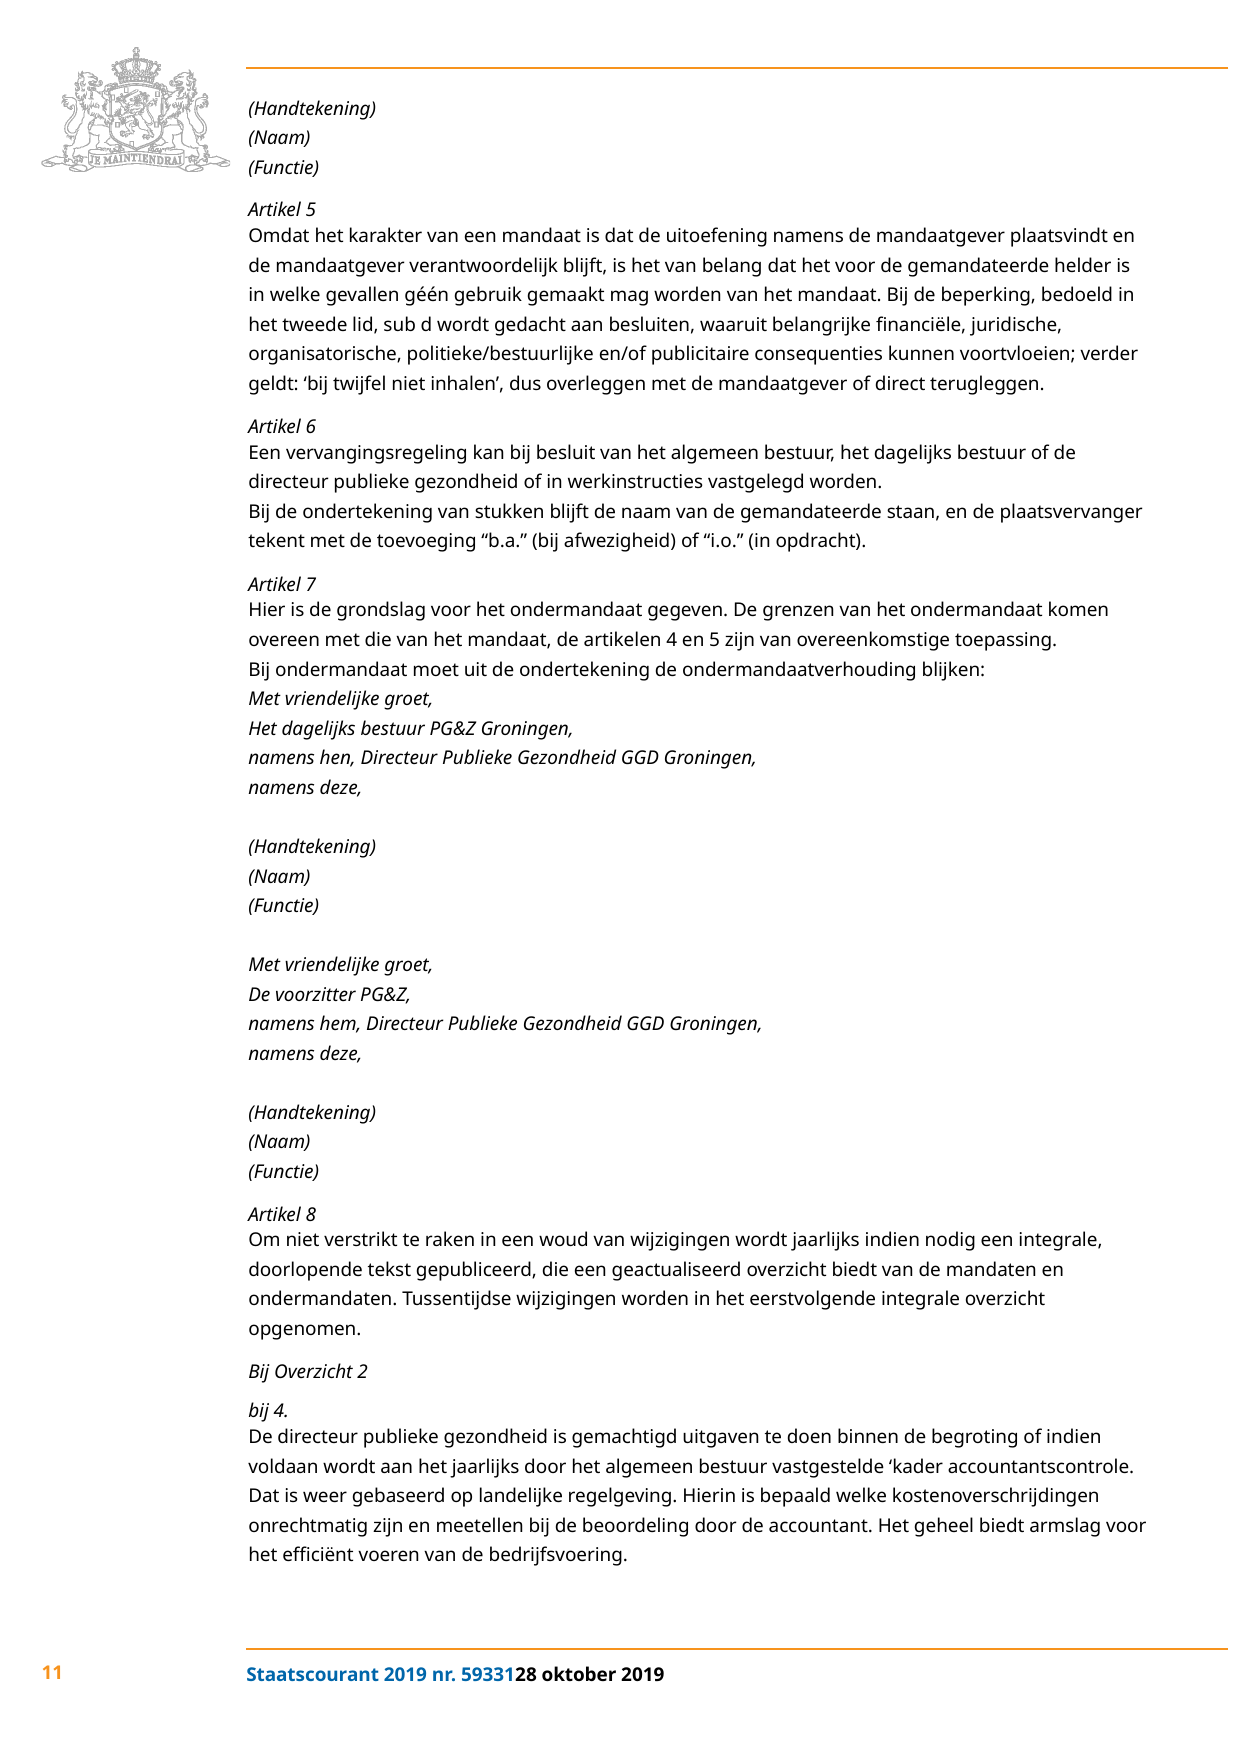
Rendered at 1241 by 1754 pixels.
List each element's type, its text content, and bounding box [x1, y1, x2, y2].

text Artikel 5 [248, 196, 1152, 222]
table_header Met vriendelijke groet, Het dagelijks bestuur PG&Z Groningen, namens hen, Directeur Publieke Gezondheid GGD Groningen, namens deze, (Handtekening) (Naam) (Functie) [248, 685, 1152, 918]
text De directeur publieke gezondheid is gemachtigd uitgaven te doen binnen de begroting of indien voldaan wordt aan het jaarlijks door het algemeen bestuur vastgestelde ‘kader accountantscontrole. Dat is weer gebaseerd op landelijke regelgeving. Hierin is bepaald welke kostenoverschrijdingen onrechtmatig zijn en meetellen bij de beoordeling door de accountant. Het geheel biedt armslag voor het efficiënt voeren van de bedrijfsvoering. [248, 1423, 1152, 1567]
text Bij de ondertekening van stukken blijft de naam van de gemandateerde staan, en de plaatsvervanger tekent met de toevoeging “b.a.” (bij afwezigheid) of “i.o.” (in opdracht). [248, 498, 1152, 553]
text Bij Overzicht 2 [248, 1358, 1152, 1384]
text Artikel 7 [248, 571, 1152, 597]
text Omdat het karakter van een mandaat is dat de uitoefening namens de mandaatgever plaatsvindt en de mandaatgever verantwoordelijk blijft, is het van belang dat het voor de gemandateerde helder is in welke gevallen géén gebruik gemaakt mag worden van het mandaat. Bij de beperking, bedoeld in het tweede lid, sub d wordt gedacht aan besluiten, waaruit belangrijke financiële, juridische, organisatorische, politieke/bestuurlijke en/of publicitaire consequenties kunnen voortvloeien; verder geldt: ‘bij twijfel niet inhalen’, dus overleggen met de mandaatgever of direct terugleggen. [248, 222, 1152, 396]
text Artikel 6 [248, 413, 1152, 439]
text Artikel 8 [248, 1201, 1152, 1226]
text bij 4. [248, 1398, 1152, 1423]
table_header (Handtekening) (Naam) (Functie) [248, 95, 1152, 180]
text Een vervangingsregeling kan bij besluit van het algemeen bestuur, het dagelijks bestuur of de directeur publieke gezondheid of in werkinstructies vastgelegd worden. [248, 439, 1152, 494]
table_header Met vriendelijke groet, De voorzitter PG&Z, namens hem, Directeur Publieke Gezondheid GGD Groningen, namens deze, (Handtekening) (Naam) (Functie) [248, 951, 1152, 1184]
text Bij ondermandaat moet uit de ondertekening de ondermandaatverhouding blijken: [248, 656, 1152, 681]
text Hier is de grondslag voor het ondermandaat gegeven. De grenzen van het ondermandaat komen overeen met die van het mandaat, de artikelen 4 en 5 zijn van overeenkomstige toepassing. [248, 597, 1152, 652]
text Om niet verstrikt te raken in een woud van wijzigingen wordt jaarlijks indien nodig een integrale, doorlopende tekst gepubliceerd, die een geactualiseerd overzicht biedt van de mandaten en ondermandaten. Tussentijdse wijzigingen worden in het eerstvolgende integrale overzicht opgenomen. [248, 1226, 1152, 1341]
picture [41, 47, 231, 172]
